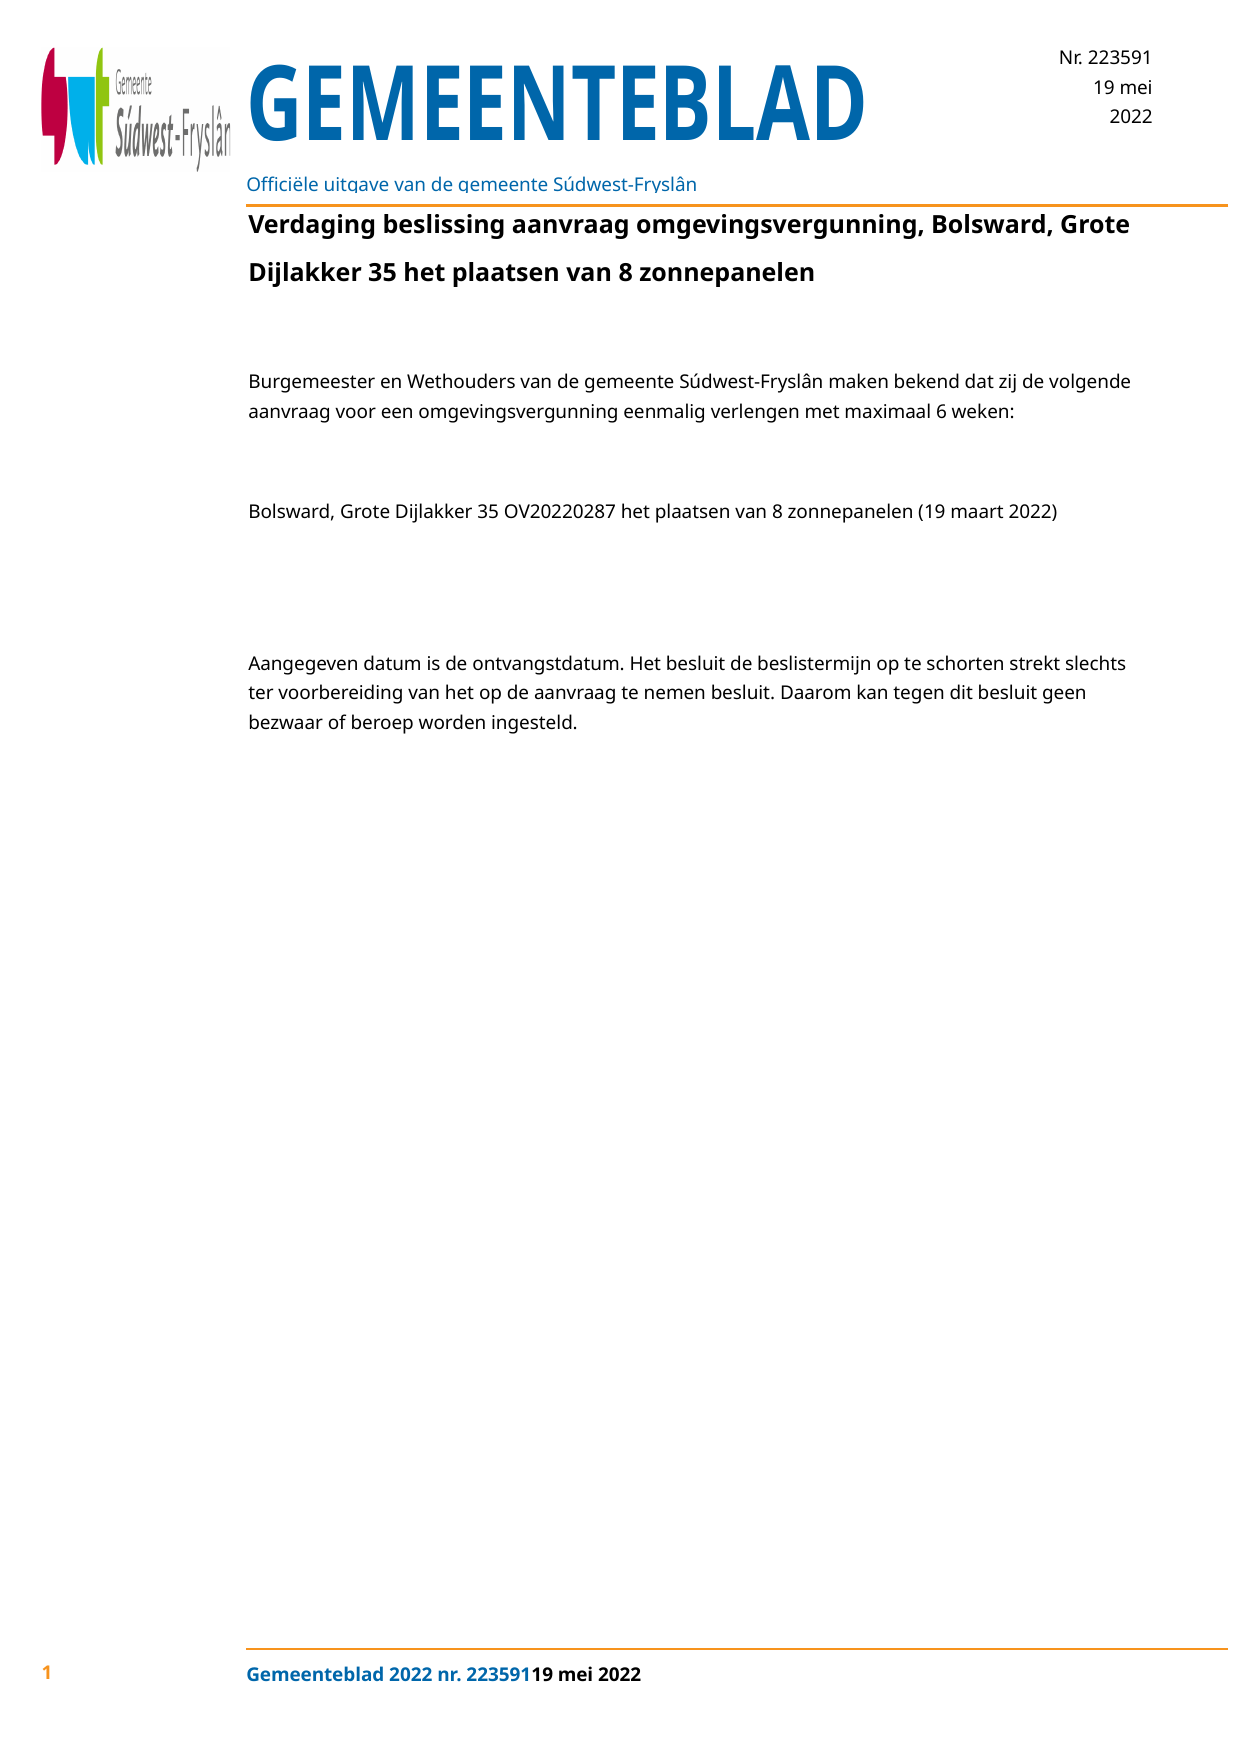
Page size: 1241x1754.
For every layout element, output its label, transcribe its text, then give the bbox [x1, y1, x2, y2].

text Burgemeester en Wethouders van de gemeente Súdwest-Fryslân maken bekend dat zij de volgende aanvraag voor een omgevingsvergunning eenmalig verlengen met maximaal 6 weken: [248, 368, 1152, 424]
text Bolsward, Grote Dijlakker 35 OV20220287 het plaatsen van 8 zonnepanelen (19 maart 2022) [248, 499, 1152, 524]
text Aangegeven datum is de ontvangstdatum. Het besluit de beslistermijn op te schorten strekt slechts ter voorbereiding van het op de aanvraag te nemen besluit. Daarom kan tegen dit besluit geen bezwaar of beroep worden ingesteld. [248, 650, 1152, 735]
picture [41, 47, 231, 172]
text Verdaging beslissing aanvraag omgevingsvergunning, Bolsward, Grote Dijlakker 35 het plaatsen van 8 zonnepanelen [248, 207, 1152, 288]
